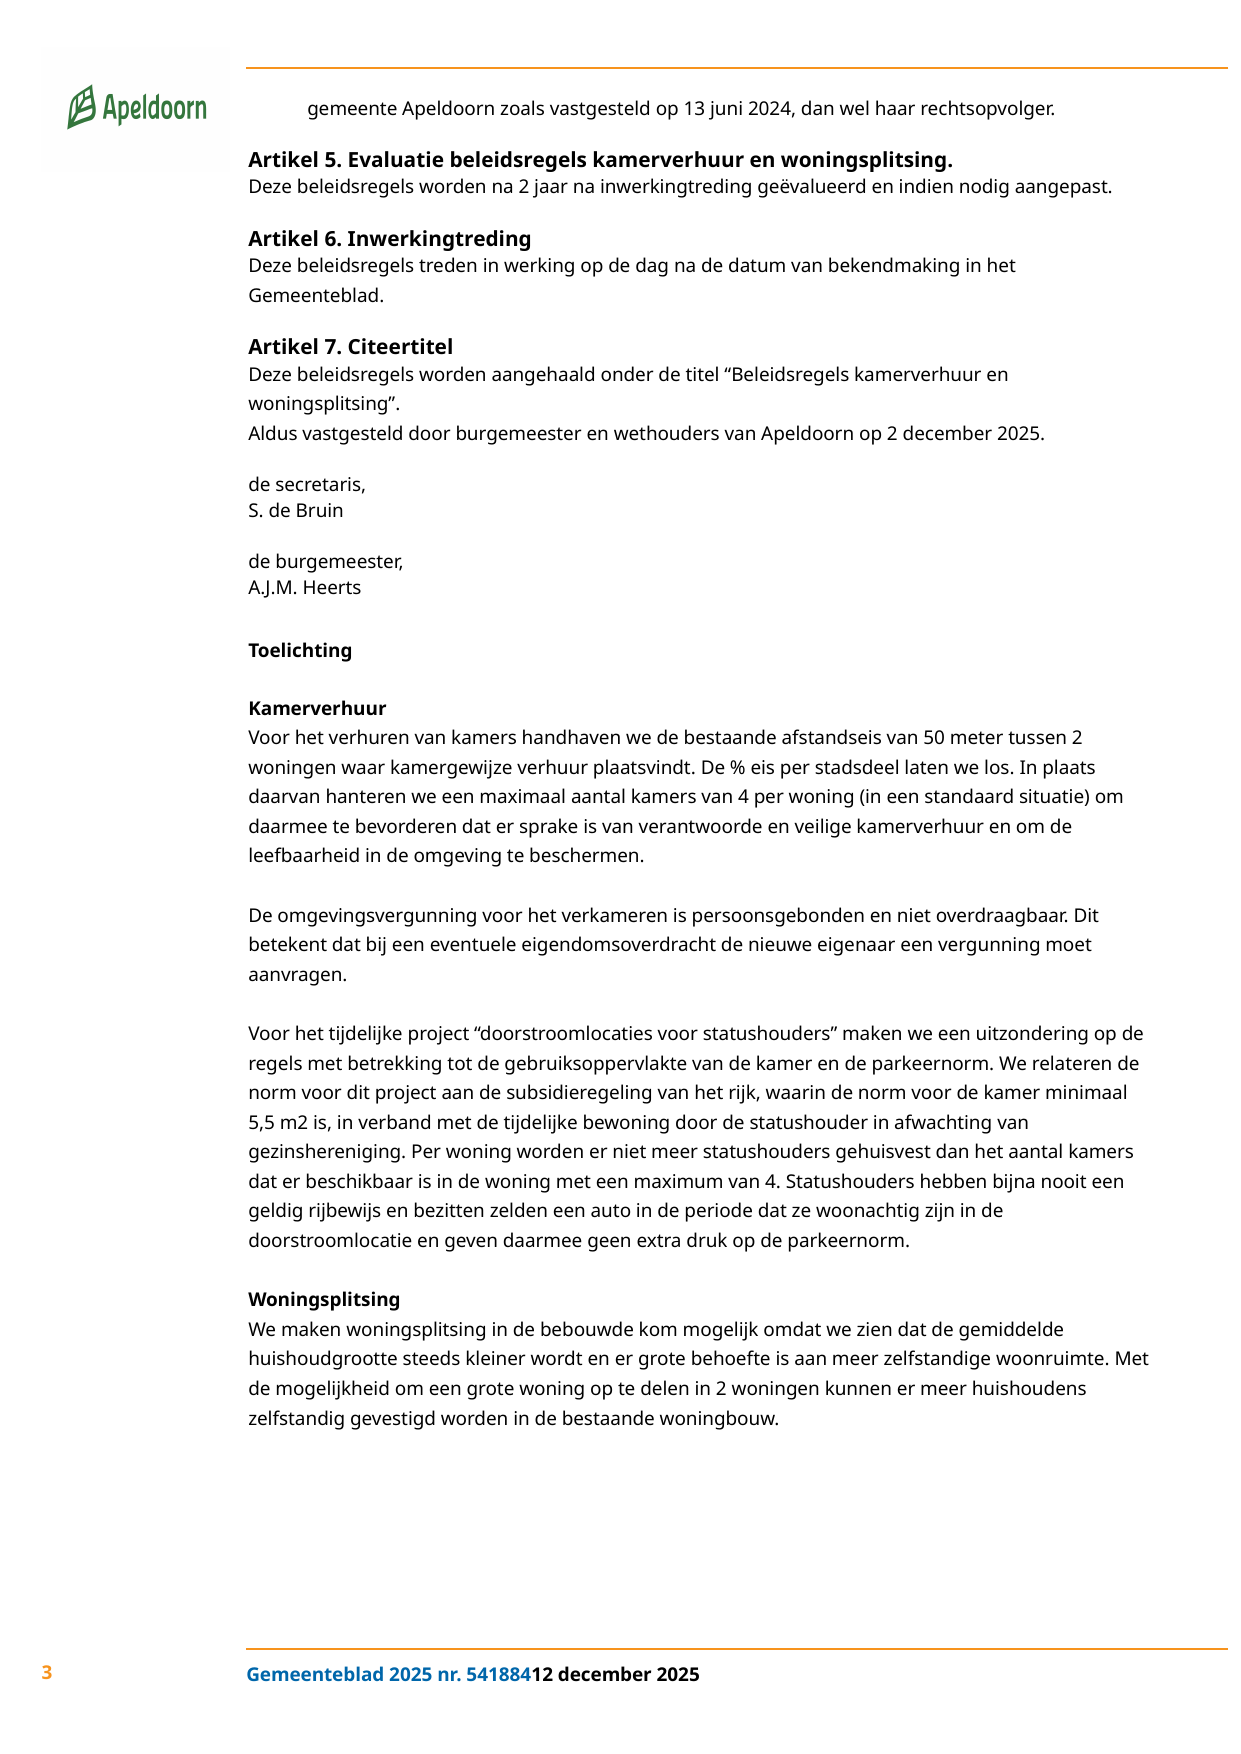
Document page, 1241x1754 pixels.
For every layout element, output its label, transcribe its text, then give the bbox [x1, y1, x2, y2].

text A.J.M. Heerts [248, 574, 1152, 600]
text Deze beleidsregels treden in werking op de dag na de datum van bekendmaking in het Gemeenteblad. [248, 252, 1152, 308]
text de secretaris, [248, 472, 1152, 497]
text Kamerverhuur [248, 695, 1152, 721]
text Artikel 7. Citeertitel [248, 332, 1152, 361]
picture [41, 47, 231, 172]
list gemeente Apeldoorn zoals vastgesteld op 13 juni 2024, dan wel haar rechtsopvolger. [248, 95, 1152, 121]
text Voor het tijdelijke project “doorstroomlocaties voor statushouders” maken we een uitzondering op de regels met betrekking tot de gebruiksoppervlakte van de kamer en de parkeernorm. We relateren de norm voor dit project aan de subsidieregeling van het rijk, waarin de norm voor de kamer minimaal 5,5 m2 is, in verband met de tijdelijke bewoning door de statushouder in afwachting van gezinshereniging. Per woning worden er niet meer statushouders gehuisvest dan het aantal kamers dat er beschikbaar is in de woning met een maximum van 4. Statushouders hebben bijna nooit een geldig rijbewijs en bezitten zelden een auto in de periode dat ze woonachtig zijn in de doorstroomlocatie en geven daarmee geen extra druk op de parkeernorm. [248, 1020, 1152, 1253]
text Deze beleidsregels worden aangehaald onder de titel “Beleidsregels kamerverhuur en woningsplitsing”. [248, 361, 1152, 416]
text Toelichting [248, 626, 1152, 666]
text S. de Bruin [248, 497, 1152, 523]
text Woningsplitsing [248, 1286, 1152, 1312]
text Voor het verhuren van kamers handhaven we de bestaande afstandseis van 50 meter tussen 2 woningen waar kamergewijze verhuur plaatsvindt. De % eis per stadsdeel laten we los. In plaats daarvan hanteren we een maximaal aantal kamers van 4 per woning (in een standaard situatie) om daarmee te bevorderen dat er sprake is van verantwoorde en veilige kamerverhuur en om de leefbaarheid in de omgeving te beschermen. [248, 724, 1152, 868]
text Aldus vastgesteld door burgemeester en wethouders van Apeldoorn op 2 december 2025. [248, 420, 1152, 446]
text Artikel 6. Inwerkingtreding [248, 224, 1152, 252]
text Deze beleidsregels worden na 2 jaar na inwerkingtreding geëvalueerd en indien nodig aangepast. [248, 174, 1152, 199]
text We maken woningsplitsing in de bebouwde kom mogelijk omdat we zien dat de gemiddelde huishoudgrootte steeds kleiner wordt en er grote behoefte is aan meer zelfstandige woonruimte. Met de mogelijkheid om een grote woning op te delen in 2 woningen kunnen er meer huishoudens zelfstandig gevestigd worden in de bestaande woningbouw. [248, 1316, 1152, 1431]
text Artikel 5. Evaluatie beleidsregels kamerverhuur en woningsplitsing. [248, 145, 1152, 174]
text De omgevingsvergunning voor het verkameren is persoonsgebonden en niet overdraagbaar. Dit betekent dat bij een eventuele eigendomsoverdracht de nieuwe eigenaar een vergunning moet aanvragen. [248, 902, 1152, 987]
text de burgemeester, [248, 549, 1152, 574]
